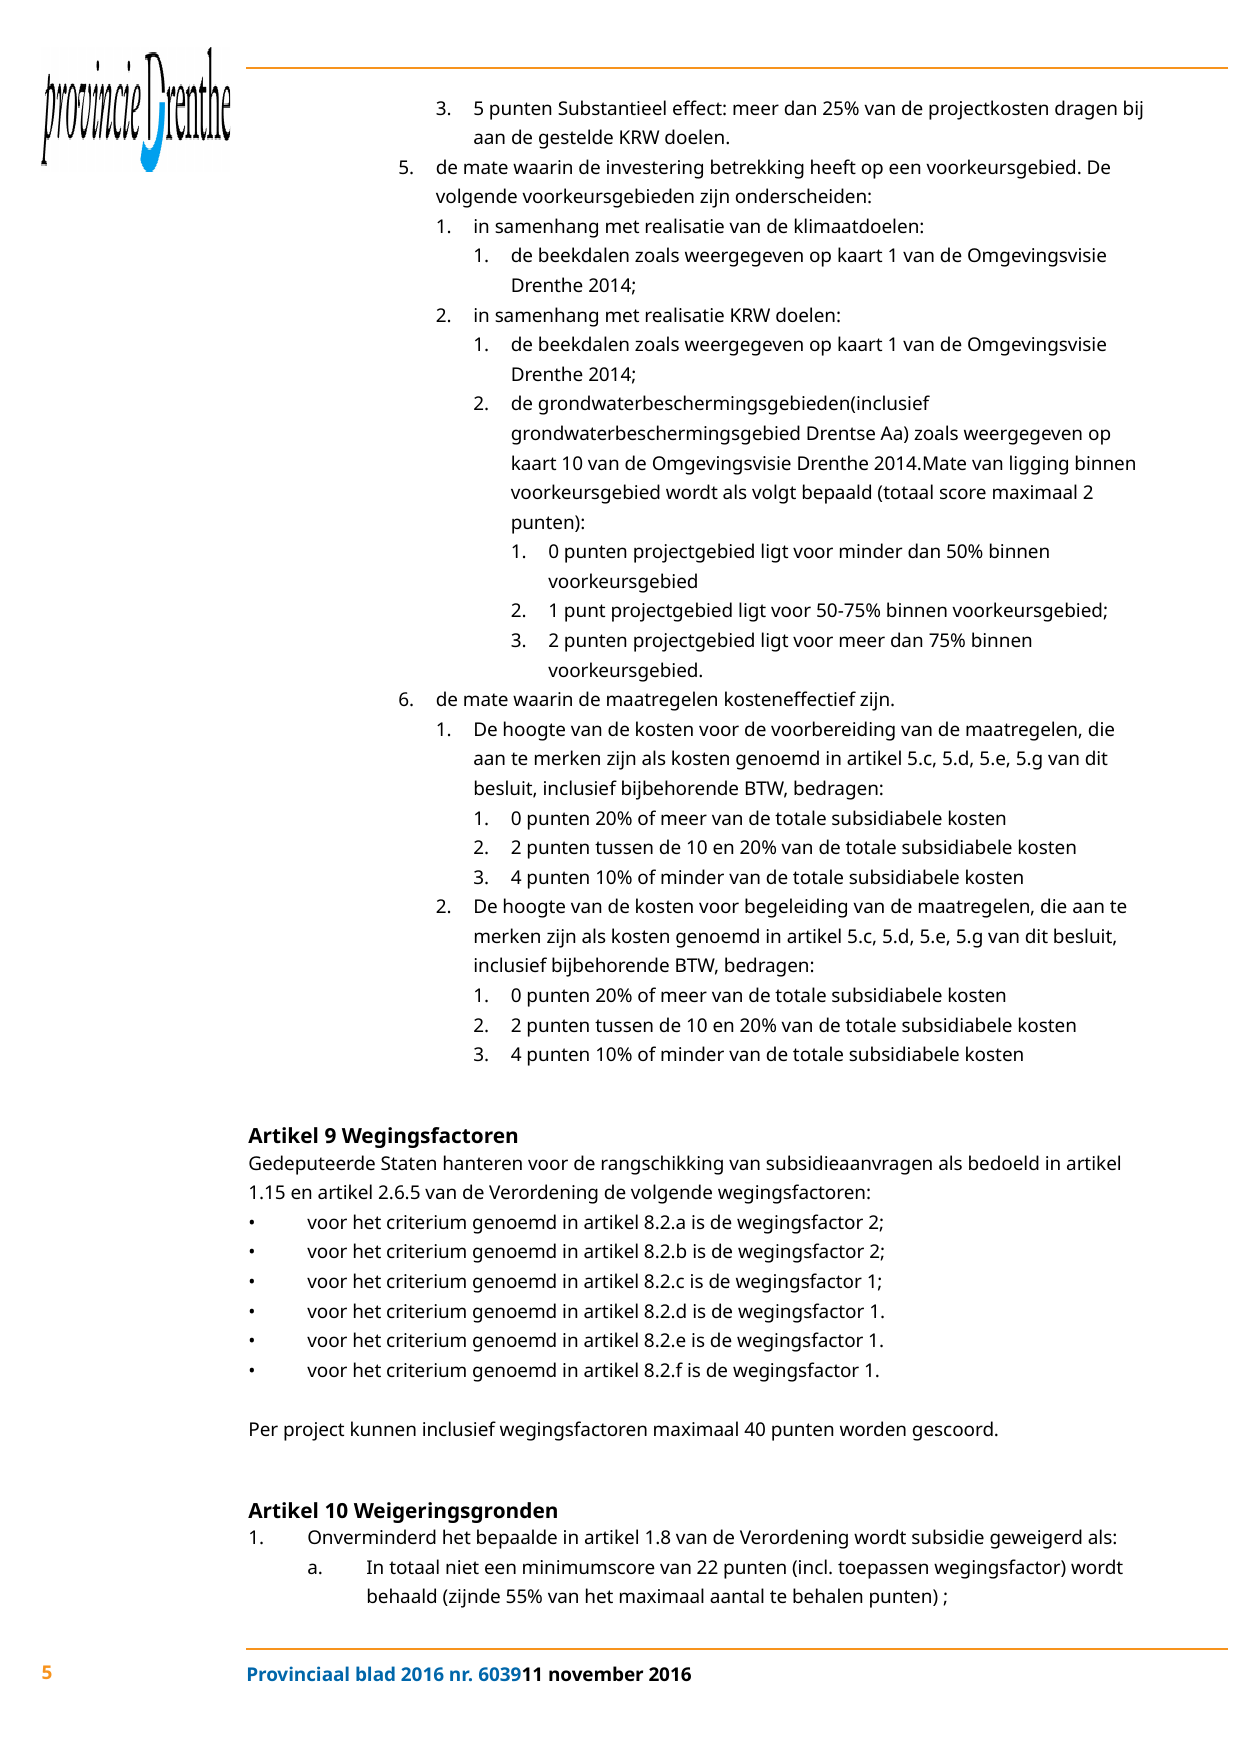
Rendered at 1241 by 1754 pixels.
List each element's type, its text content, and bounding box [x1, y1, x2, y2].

list In totaal niet een minimumscore van 22 punten (incl. toepassen wegingsfactor) wordt behaald (zijnde 55% van het maximaal aantal te behalen punten) ; [307, 1554, 1152, 1609]
list 5 punten Substantieel effect: meer dan 25% van de projectkosten dragen bij aan de gestelde KRW doelen. [436, 95, 1152, 150]
list in samenhang met realisatie KRW doelen: [436, 302, 1152, 328]
picture [41, 47, 231, 172]
list 2 punten tussen de 10 en 20% van de totale subsidiabele kosten [473, 1012, 1152, 1038]
list de beekdalen zoals weergegeven op kaart 1 van de Omgevingsvisie Drenthe 2014; [473, 331, 1152, 387]
list de mate waarin de investering betrekking heeft op een voorkeursgebied. De volgende voorkeursgebieden zijn onderscheiden: [398, 154, 1152, 209]
list Onverminderd het bepaalde in artikel 1.8 van de Verordening wordt subsidie geweigerd als: [248, 1524, 1152, 1550]
list voor het criterium genoemd in artikel 8.2.c is de wegingsfactor 1; [248, 1268, 1152, 1294]
list voor het criterium genoemd in artikel 8.2.a is de wegingsfactor 2; [248, 1209, 1152, 1235]
text Per project kunnen inclusief wegingsfactoren maximaal 40 punten worden gescoord. [248, 1416, 1152, 1442]
text Artikel 9 Wegingsfactoren [248, 1121, 1152, 1150]
list voor het criterium genoemd in artikel 8.2.f is de wegingsfactor 1. [248, 1357, 1152, 1383]
list voor het criterium genoemd in artikel 8.2.b is de wegingsfactor 2; [248, 1239, 1152, 1264]
list voor het criterium genoemd in artikel 8.2.e is de wegingsfactor 1. [248, 1327, 1152, 1353]
list 4 punten 10% of minder van de totale subsidiabele kosten [473, 864, 1152, 890]
text Artikel 10 Weigeringsgronden [248, 1496, 1152, 1524]
list 0 punten 20% of meer van de totale subsidiabele kosten [473, 805, 1152, 831]
list 1 punt projectgebied ligt voor 50-75% binnen voorkeursgebied; [511, 598, 1152, 623]
list 4 punten 10% of minder van de totale subsidiabele kosten [473, 1041, 1152, 1067]
list 2 punten projectgebied ligt voor meer dan 75% binnen voorkeursgebied. [511, 627, 1152, 683]
list 0 punten projectgebied ligt voor minder dan 50% binnen voorkeursgebied [511, 538, 1152, 594]
list in samenhang met realisatie van de klimaatdoelen: [436, 213, 1152, 239]
list De hoogte van de kosten voor begeleiding van de maatregelen, die aan te merken zijn als kosten genoemd in artikel 5.c, 5.d, 5.e, 5.g van dit besluit, inclusief bijbehorende BTW, bedragen: [436, 893, 1152, 978]
list voor het criterium genoemd in artikel 8.2.d is de wegingsfactor 1. [248, 1298, 1152, 1323]
list De hoogte van de kosten voor de voorbereiding van de maatregelen, die aan te merken zijn als kosten genoemd in artikel 5.c, 5.d, 5.e, 5.g van dit besluit, inclusief bijbehorende BTW, bedragen: [436, 716, 1152, 801]
list de mate waarin de maatregelen kosteneffectief zijn. [398, 686, 1152, 712]
list 0 punten 20% of meer van de totale subsidiabele kosten [473, 982, 1152, 1008]
list de beekdalen zoals weergegeven op kaart 1 van de Omgevingsvisie Drenthe 2014; [473, 243, 1152, 298]
list de grondwaterbeschermingsgebieden(inclusief grondwaterbeschermingsgebied Drentse Aa) zoals weergegeven op kaart 10 van de Omgevingsvisie Drenthe 2014.Mate van ligging binnen voorkeursgebied wordt als volgt bepaald (totaal score maximaal 2 punten): [473, 391, 1152, 535]
text Gedeputeerde Staten hanteren voor de rangschikking van subsidieaanvragen als bedoeld in artikel 1.15 en artikel 2.6.5 van de Verordening de volgende wegingsfactoren: [248, 1150, 1152, 1205]
list 2 punten tussen de 10 en 20% van de totale subsidiabele kosten [473, 834, 1152, 860]
